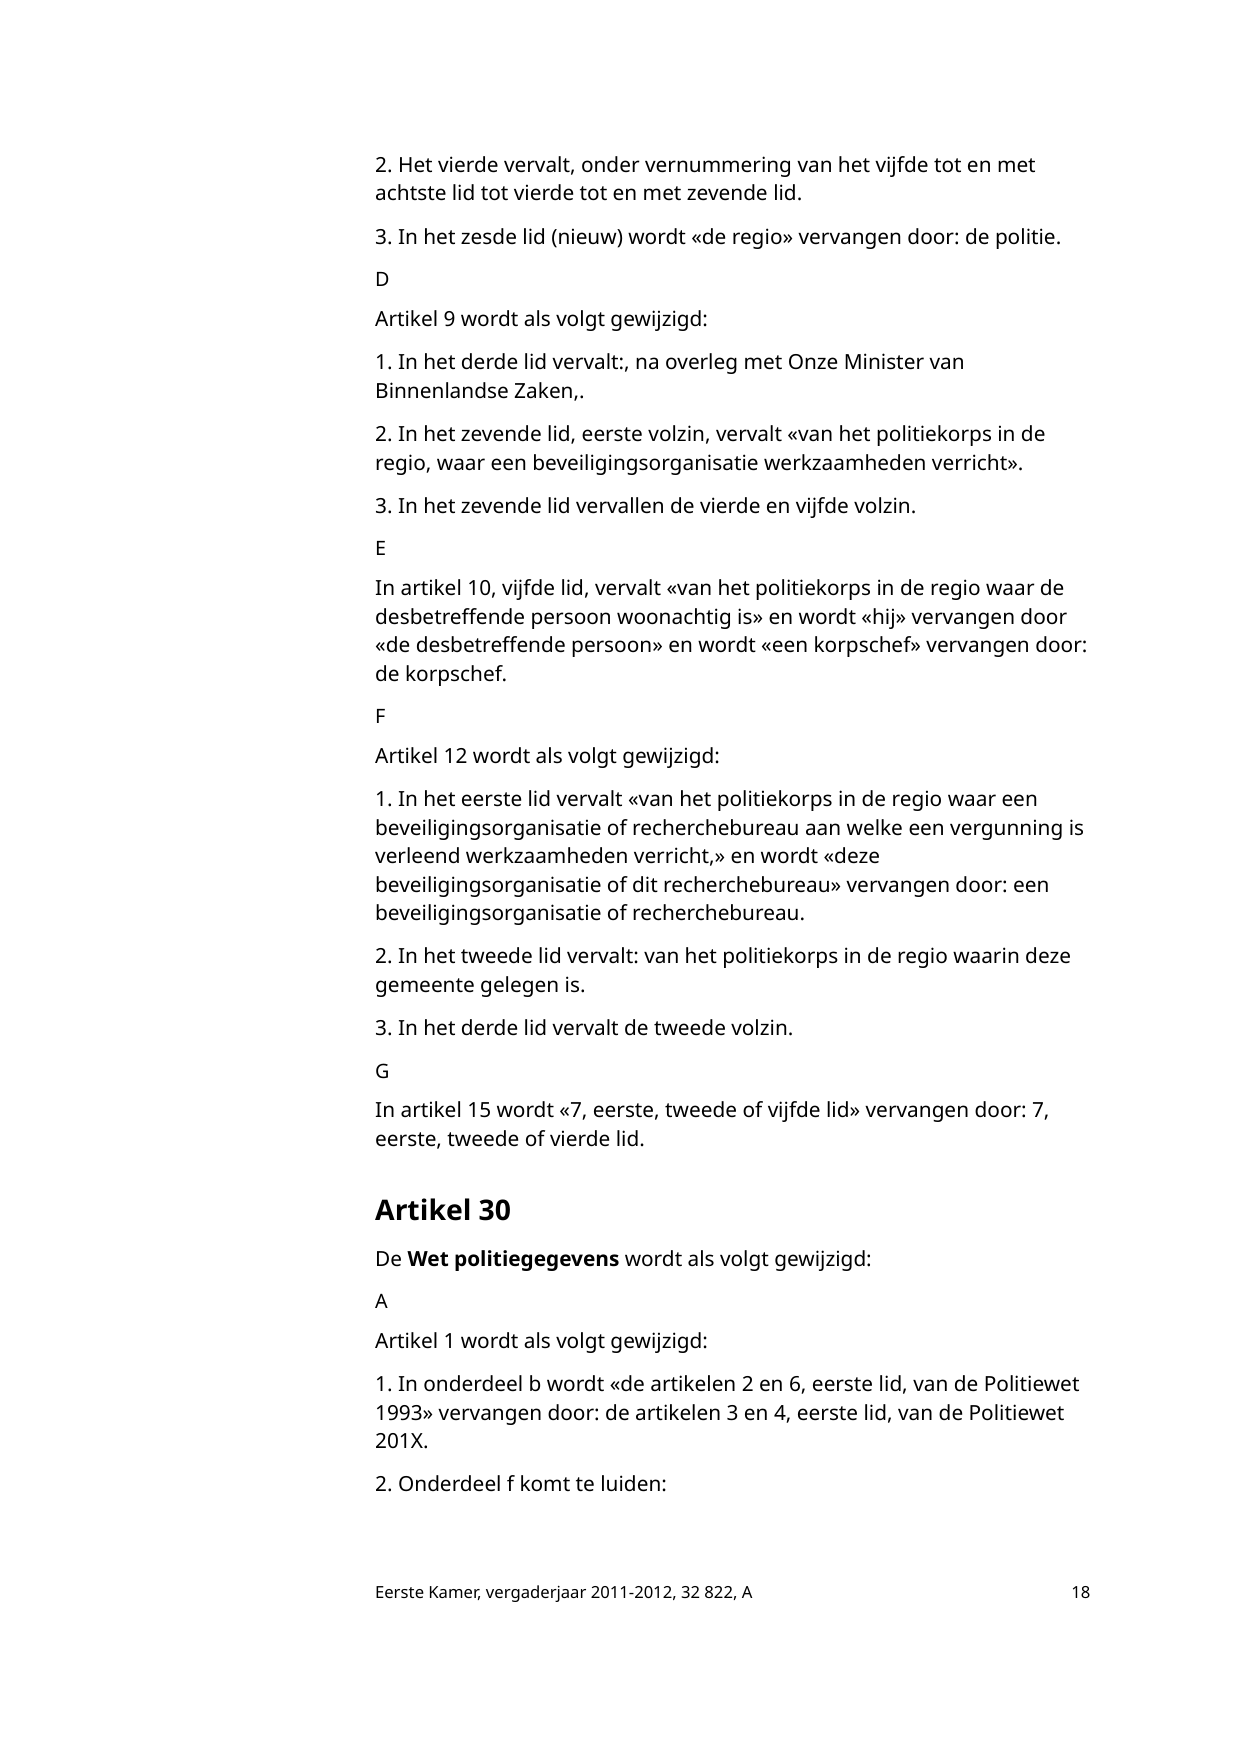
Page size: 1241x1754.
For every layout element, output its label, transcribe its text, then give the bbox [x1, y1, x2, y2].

text E [375, 535, 1090, 562]
text In artikel 15 wordt «7, eerste, tweede of vijfde lid» vervangen door: 7, eerste, tweede of vierde lid. [375, 1096, 1090, 1152]
text A [375, 1287, 1090, 1314]
text 1. In onderdeel b wordt «de artikelen 2 en 6, eerste lid, van de Politiewet 1993» vervangen door: de artikelen 3 en 4, eerste lid, van de Politiewet 201X. [375, 1369, 1090, 1454]
text 2. In het tweede lid vervalt: van het politiekorps in de regio waarin deze gemeente gelegen is. [375, 942, 1090, 998]
text 2. In het zevende lid, eerste volzin, vervalt «van het politiekorps in de regio, waar een beveiligingsorganisatie werkzaamheden verricht». [375, 419, 1090, 476]
text 2. Het vierde vervalt, onder vernummering van het vijfde tot en met achtste lid tot vierde tot en met zevende lid. [375, 150, 1090, 207]
text 2. Onderdeel f komt te luiden: [375, 1469, 1090, 1498]
subtitle Artikel 30 [375, 1190, 1090, 1229]
text F [375, 702, 1090, 729]
text Artikel 1 wordt als volgt gewijzigd: [375, 1326, 1090, 1354]
text Artikel 12 wordt als volgt gewijzigd: [375, 741, 1090, 769]
text 3. In het zesde lid (nieuw) wordt «de regio» vervangen door: de politie. [375, 222, 1090, 250]
text 1. In het derde lid vervalt:, na overleg met Onze Minister van Binnenlandse Zaken,. [375, 347, 1090, 404]
text 3. In het derde lid vervalt de tweede volzin. [375, 1013, 1090, 1042]
text D [375, 265, 1090, 292]
text In artikel 10, vijfde lid, vervalt «van het politiekorps in de regio waar de desbetreffende persoon woonachtig is» en wordt «hij» vervangen door «de desbetreffende persoon» en wordt «een korpschef» vervangen door: de korpschef. [375, 573, 1090, 687]
text Artikel 9 wordt als volgt gewijzigd: [375, 304, 1090, 332]
text De Wet politiegegevens wordt als volgt gewijzigd: [375, 1244, 1090, 1272]
text 3. In het zevende lid vervallen de vierde en vijfde volzin. [375, 491, 1090, 520]
text 1. In het eerste lid vervalt «van het politiekorps in de regio waar een beveiligingsorganisatie of recherchebureau aan welke een vergunning is verleend werkzaamheden verricht,» en wordt «deze beveiligingsorganisatie of dit recherchebureau» vervangen door: een beveiligingsorganisatie of recherchebureau. [375, 784, 1090, 927]
text G [375, 1057, 1090, 1084]
